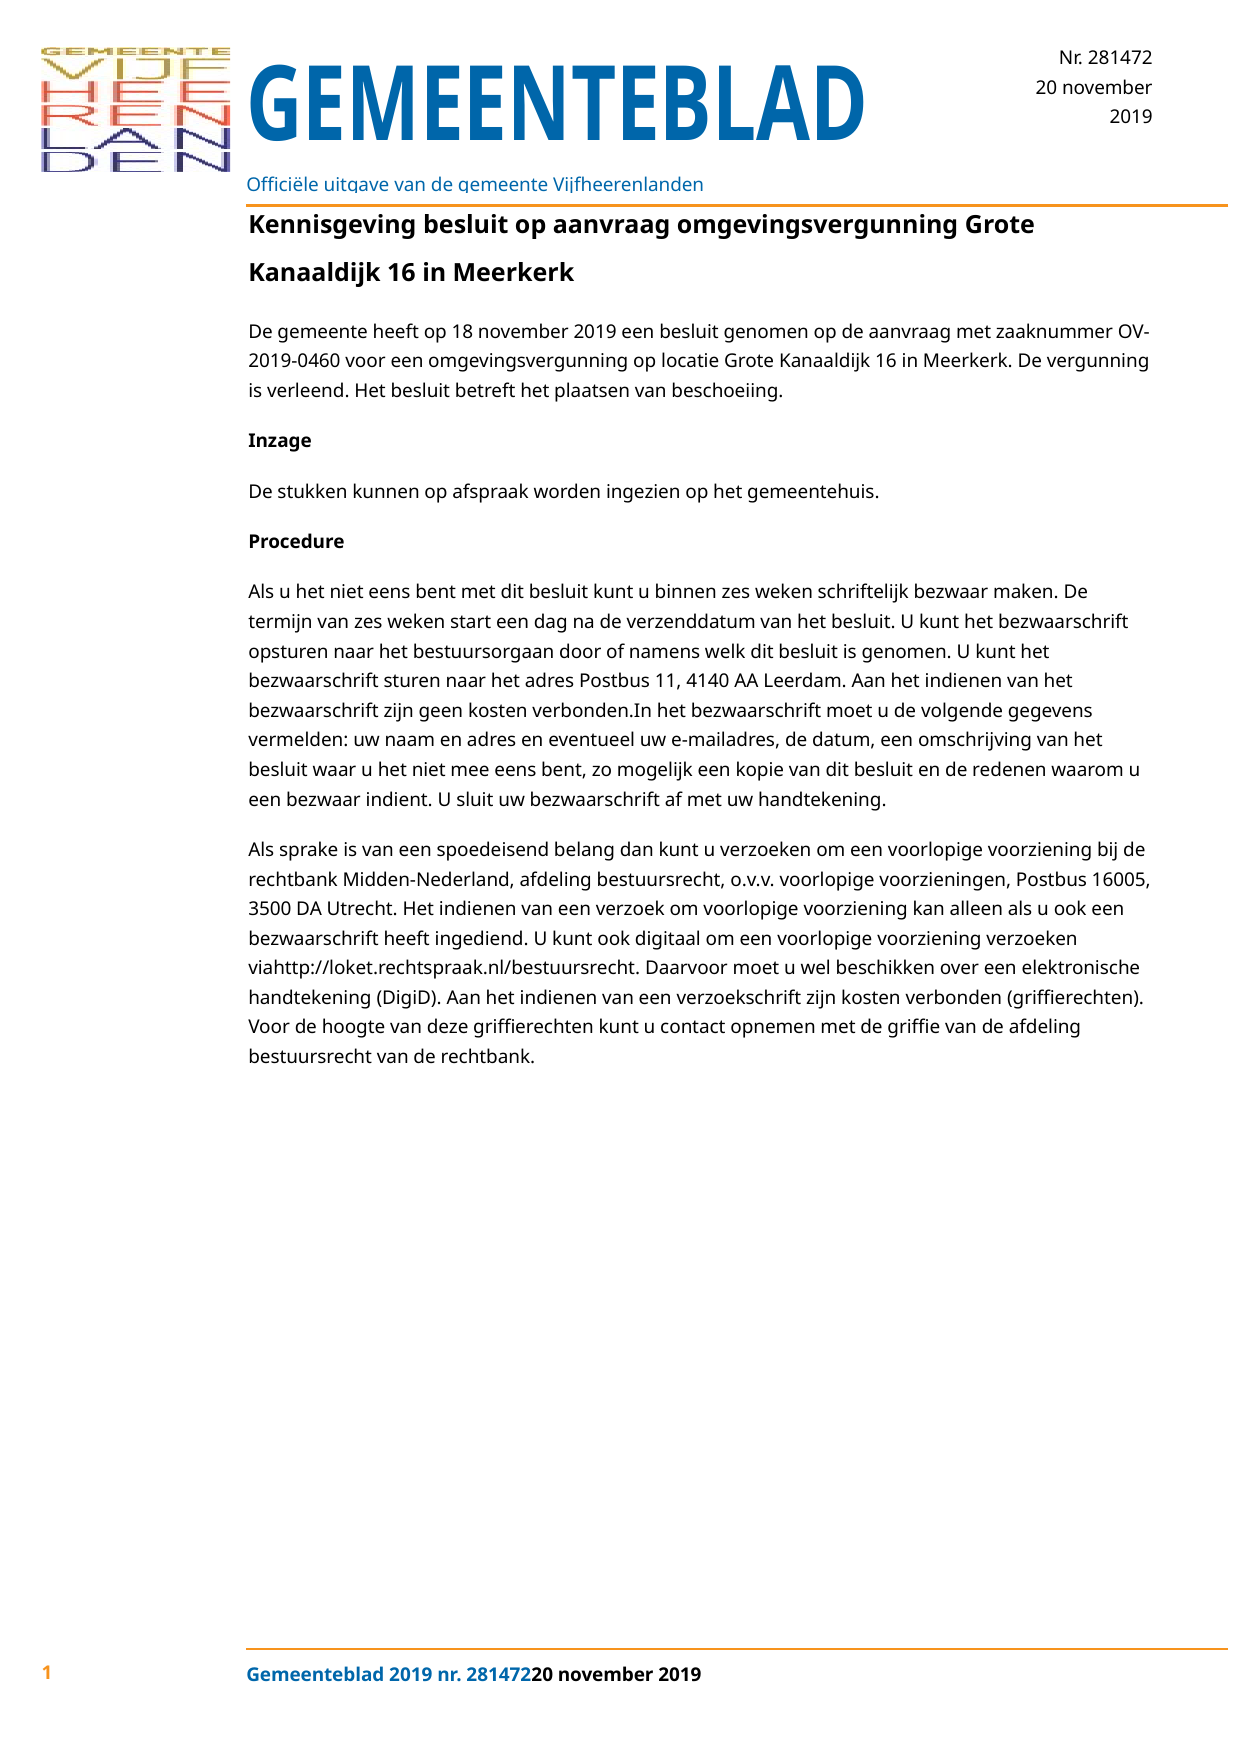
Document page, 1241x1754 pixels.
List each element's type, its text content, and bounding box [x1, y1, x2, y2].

text Als sprake is van een spoedeisend belang dan kunt u verzoeken om een voorlopige voorziening bij de rechtbank Midden-Nederland, afdeling bestuursrecht, o.v.v. voorlopige voorzieningen, Postbus 16005, 3500 DA Utrecht. Het indienen van een verzoek om voorlopige voorziening kan alleen als u ook een bezwaarschrift heeft ingediend. U kunt ook digitaal om een voorlopige voorziening verzoeken viahttp://loket.rechtspraak.nl/bestuursrecht. Daarvoor moet u wel beschikken over een elektronische handtekening (DigiD). Aan het indienen van een verzoekschrift zijn kosten verbonden (griffierechten). Voor de hoogte van deze griffierechten kunt u contact opnemen met de griffie van de afdeling bestuursrecht van de rechtbank. [248, 836, 1152, 1069]
text Inzage [248, 427, 1152, 453]
text De gemeente heeft op 18 november 2019 een besluit genomen op de aanvraag met zaaknummer OV-2019-0460 voor een omgevingsvergunning op locatie Grote Kanaaldijk 16 in Meerkerk. De vergunning is verleend. Het besluit betreft het plaatsen van beschoeiing. [248, 318, 1152, 403]
text De stukken kunnen op afspraak worden ingezien op het gemeentehuis. [248, 478, 1152, 504]
text Als u het niet eens bent met dit besluit kunt u binnen zes weken schriftelijk bezwaar maken. De termijn van zes weken start een dag na de verzenddatum van het besluit. U kunt het bezwaarschrift opsturen naar het bestuursorgaan door of namens welk dit besluit is genomen. U kunt het bezwaarschrift sturen naar het adres Postbus 11, 4140 AA Leerdam. Aan het indienen van het bezwaarschrift zijn geen kosten verbonden.In het bezwaarschrift moet u de volgende gegevens vermelden: uw naam en adres en eventueel uw e-mailadres, de datum, een omschrijving van het besluit waar u het niet mee eens bent, zo mogelijk een kopie van dit besluit en de redenen waarom u een bezwaar indient. U sluit uw bezwaarschrift af met uw handtekening. [248, 579, 1152, 812]
text Procedure [248, 528, 1152, 554]
text Kennisgeving besluit op aanvraag omgevingsvergunning Grote Kanaaldijk 16 in Meerkerk [248, 207, 1152, 288]
picture [41, 47, 231, 172]
